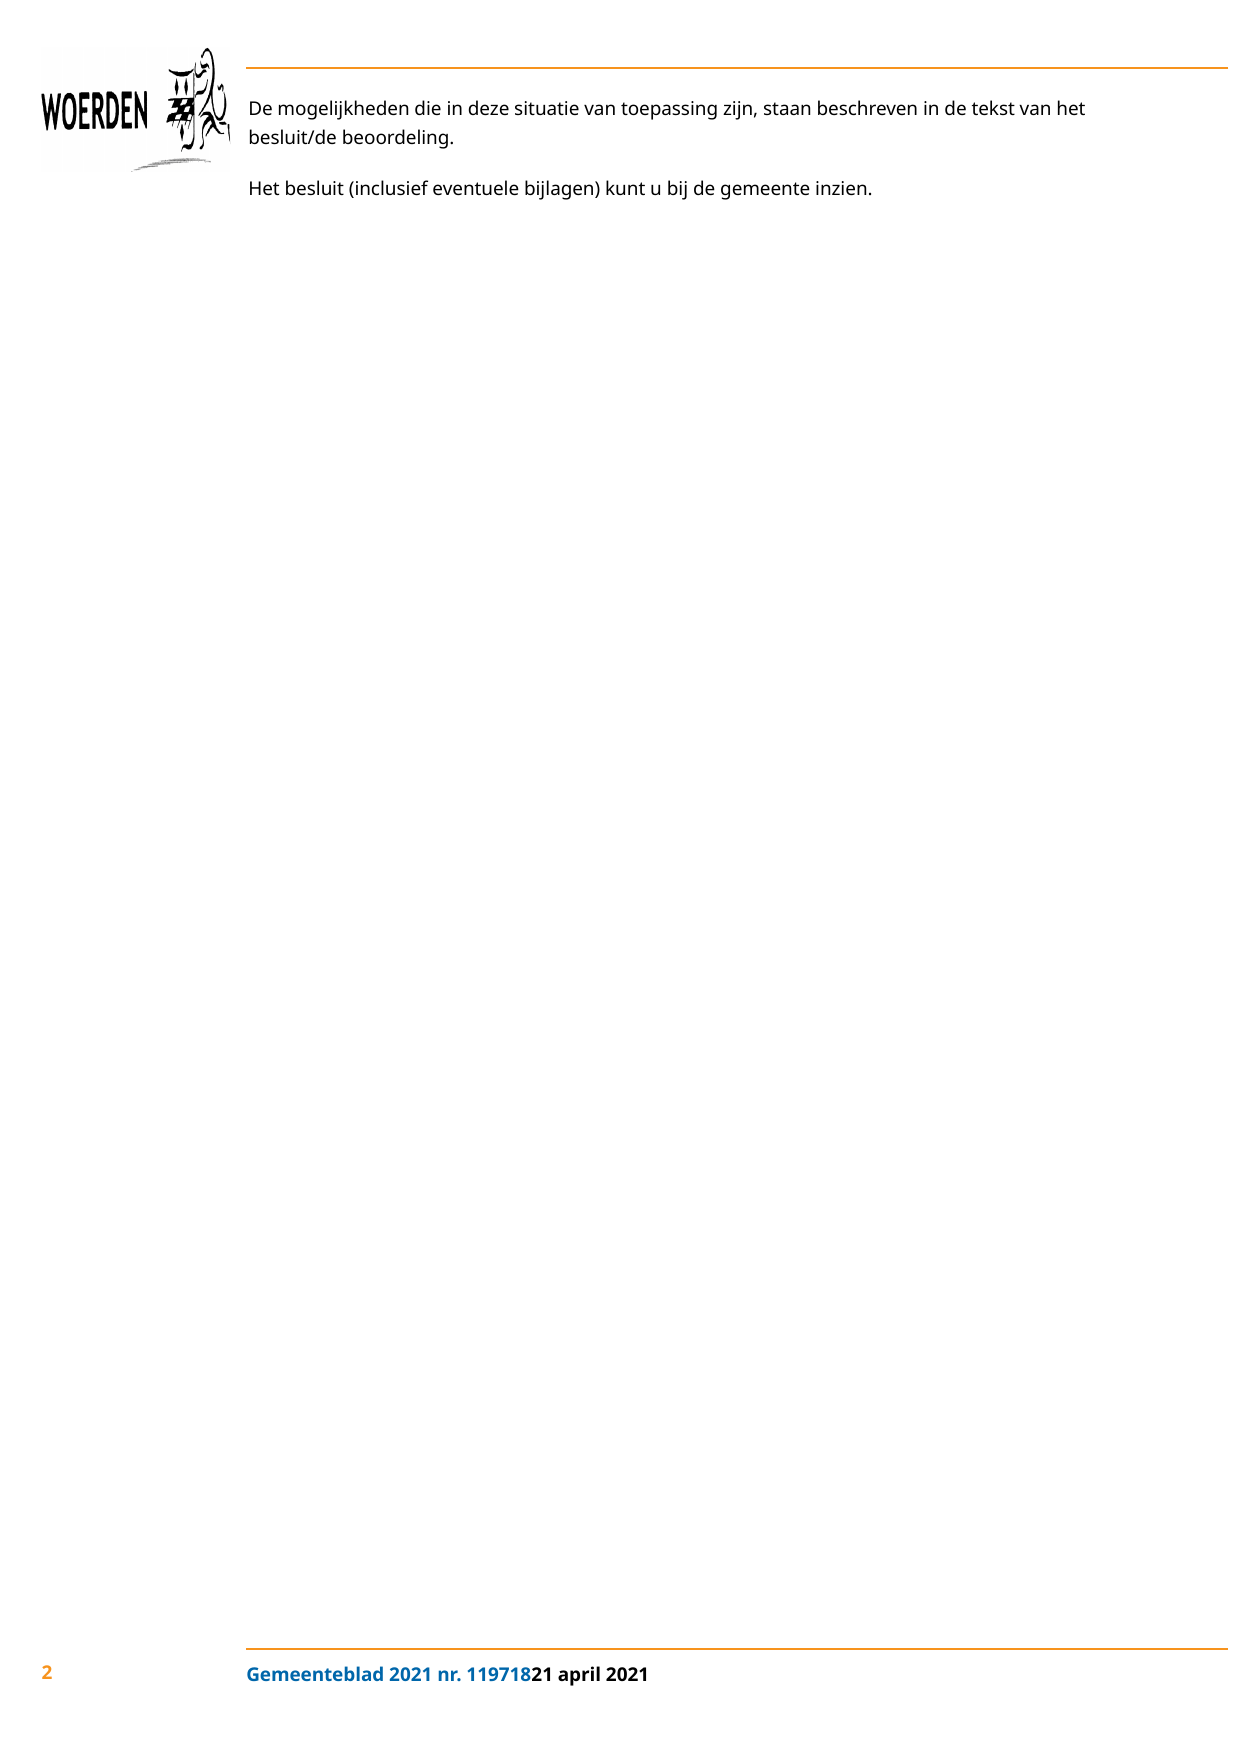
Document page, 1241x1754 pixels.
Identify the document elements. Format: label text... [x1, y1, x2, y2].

text De mogelijkheden die in deze situatie van toepassing zijn, staan beschreven in de tekst van het besluit/de beoordeling. [248, 95, 1152, 150]
text Het besluit (inclusief eventuele bijlagen) kunt u bij de gemeente inzien. [248, 175, 1152, 201]
picture [41, 47, 231, 172]
